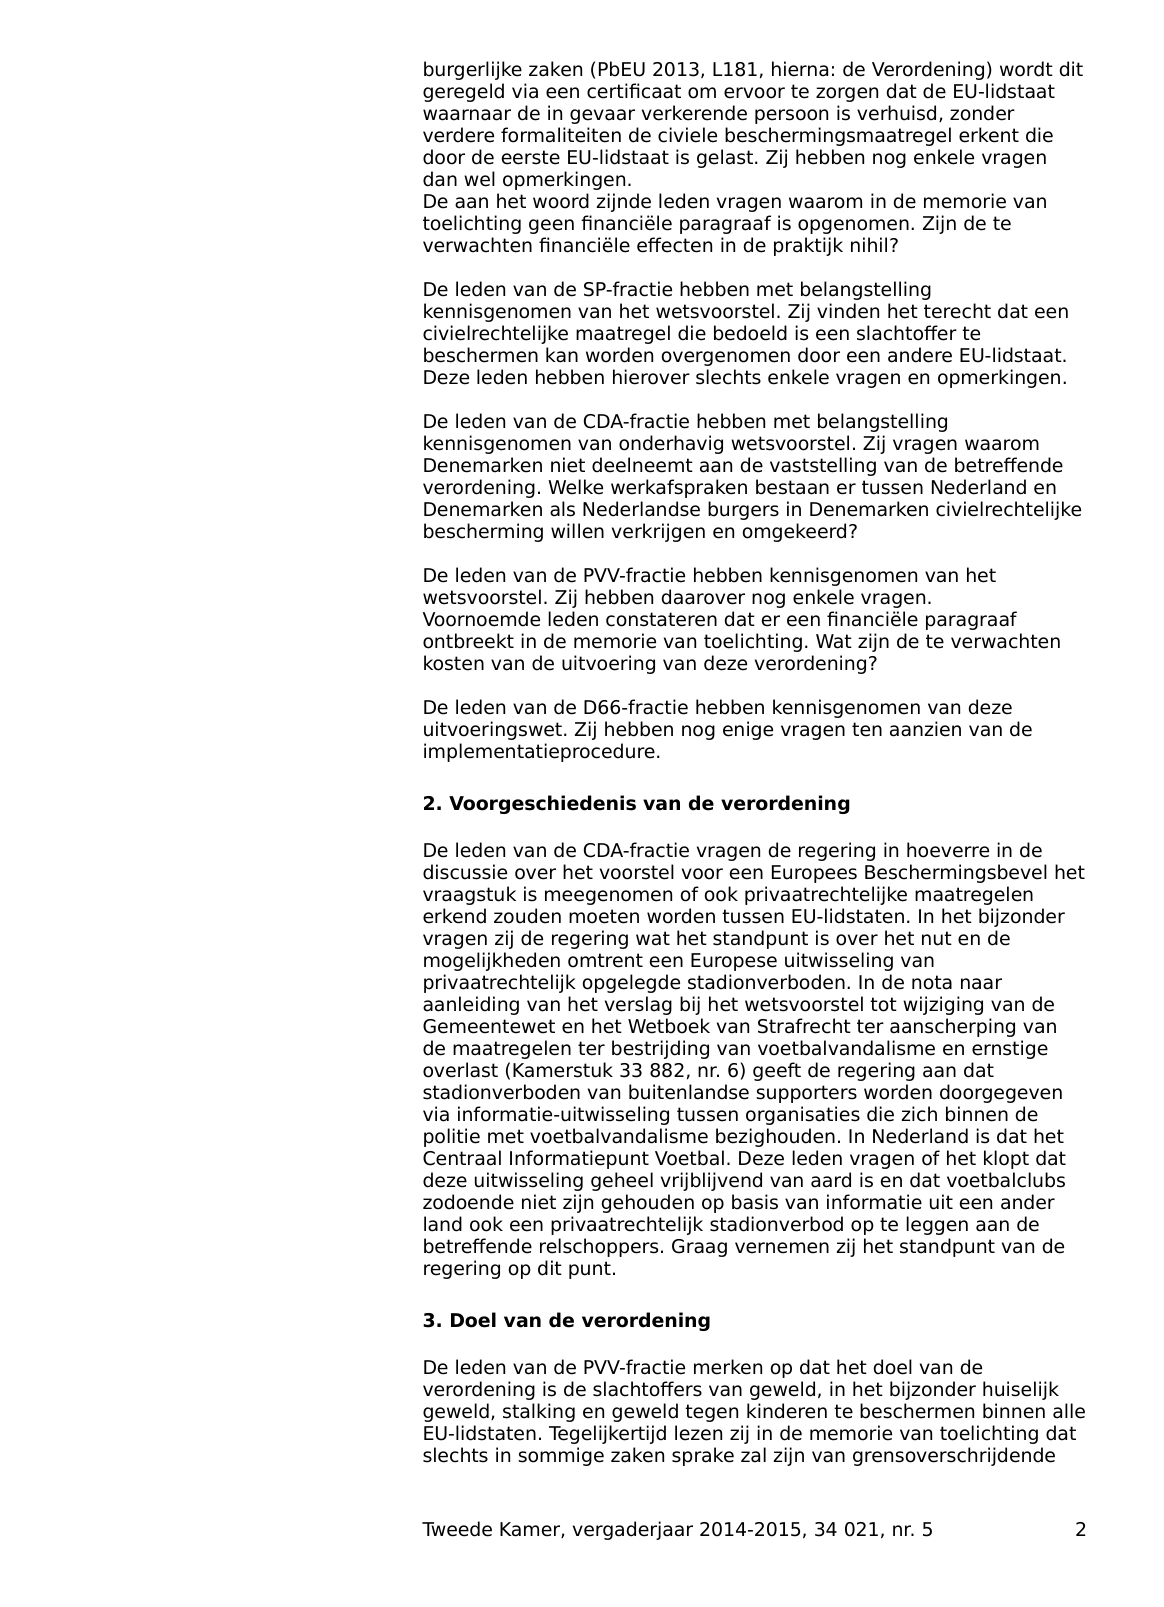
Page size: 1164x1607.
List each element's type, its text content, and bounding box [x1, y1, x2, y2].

text De leden van de PVV-fractie merken op dat het doel van de verordening is de slachtoffers van geweld, in het bijzonder huiselijk geweld, stalking en geweld tegen kinderen te beschermen binnen alle EU-lidstaten. Tegelijkertijd lezen zij in de memorie van toelichting dat slechts in sommige zaken sprake zal zijn van grensoverschrijdende [422, 1357, 1087, 1467]
text De aan het woord zijnde leden vragen waarom in de memorie van toelichting geen financiële paragraaf is opgenomen. Zijn de te verwachten financiële effecten in de praktijk nihil? [422, 191, 1087, 257]
text De leden van de PVV-fractie hebben kennisgenomen van het wetsvoorstel. Zij hebben daarover nog enkele vragen. [422, 565, 1087, 609]
text burgerlijke zaken (PbEU 2013, L181, hierna: de Verordening) wordt dit geregeld via een certificaat om ervoor te zorgen dat de EU-lidstaat waarnaar de in gevaar verkerende persoon is verhuisd, zonder verdere formaliteiten de civiele beschermingsmaatregel erkent die door de eerste EU-lidstaat is gelast. Zij hebben nog enkele vragen dan wel opmerkingen. [422, 59, 1087, 191]
subtitle 2. Voorgeschiedenis van de verordening [422, 793, 1087, 815]
text De leden van de SP-fractie hebben met belangstelling kennisgenomen van het wetsvoorstel. Zij vinden het terecht dat een civielrechtelijke maatregel die bedoeld is een slachtoffer te beschermen kan worden overgenomen door een andere EU-lidstaat. Deze leden hebben hierover slechts enkele vragen en opmerkingen. [422, 279, 1087, 389]
subtitle 3. Doel van de verordening [422, 1310, 1087, 1332]
text De leden van de CDA-fractie vragen de regering in hoeverre in de discussie over het voorstel voor een Europees Beschermingsbevel het vraagstuk is meegenomen of ook privaatrechtelijke maatregelen erkend zouden moeten worden tussen EU-lidstaten. In het bijzonder vragen zij de regering wat het standpunt is over het nut en de mogelijkheden omtrent een Europese uitwisseling van privaatrechtelijk opgelegde stadionverboden. In de nota naar aanleiding van het verslag bij het wetsvoorstel tot wijziging van de Gemeentewet en het Wetboek van Strafrecht ter aanscherping van de maatregelen ter bestrijding van voetbalvandalisme en ernstige overlast (Kamerstuk 33 882, nr. 6) geeft de regering aan dat stadionverboden van buitenlandse supporters worden doorgegeven via informatie-uitwisseling tussen organisaties die zich binnen de politie met voetbalvandalisme bezighouden. In Nederland is dat het Centraal Informatiepunt Voetbal. Deze leden vragen of het klopt dat deze uitwisseling geheel vrijblijvend van aard is en dat voetbalclubs zodoende niet zijn gehouden op basis van informatie uit een ander land ook een privaatrechtelijk stadionverbod op te leggen aan de betreffende relschoppers. Graag vernemen zij het standpunt van de regering op dit punt. [422, 840, 1087, 1280]
text De leden van de CDA-fractie hebben met belangstelling kennisgenomen van onderhavig wetsvoorstel. Zij vragen waarom Denemarken niet deelneemt aan de vaststelling van de betreffende verordening. Welke werkafspraken bestaan er tussen Nederland en Denemarken als Nederlandse burgers in Denemarken civielrechtelijke bescherming willen verkrijgen en omgekeerd? [422, 411, 1087, 543]
text Voornoemde leden constateren dat er een financiële paragraaf ontbreekt in de memorie van toelichting. Wat zijn de te verwachten kosten van de uitvoering van deze verordening? [422, 609, 1087, 675]
text De leden van de D66-fractie hebben kennisgenomen van deze uitvoeringswet. Zij hebben nog enige vragen ten aanzien van de implementatieprocedure. [422, 697, 1087, 763]
